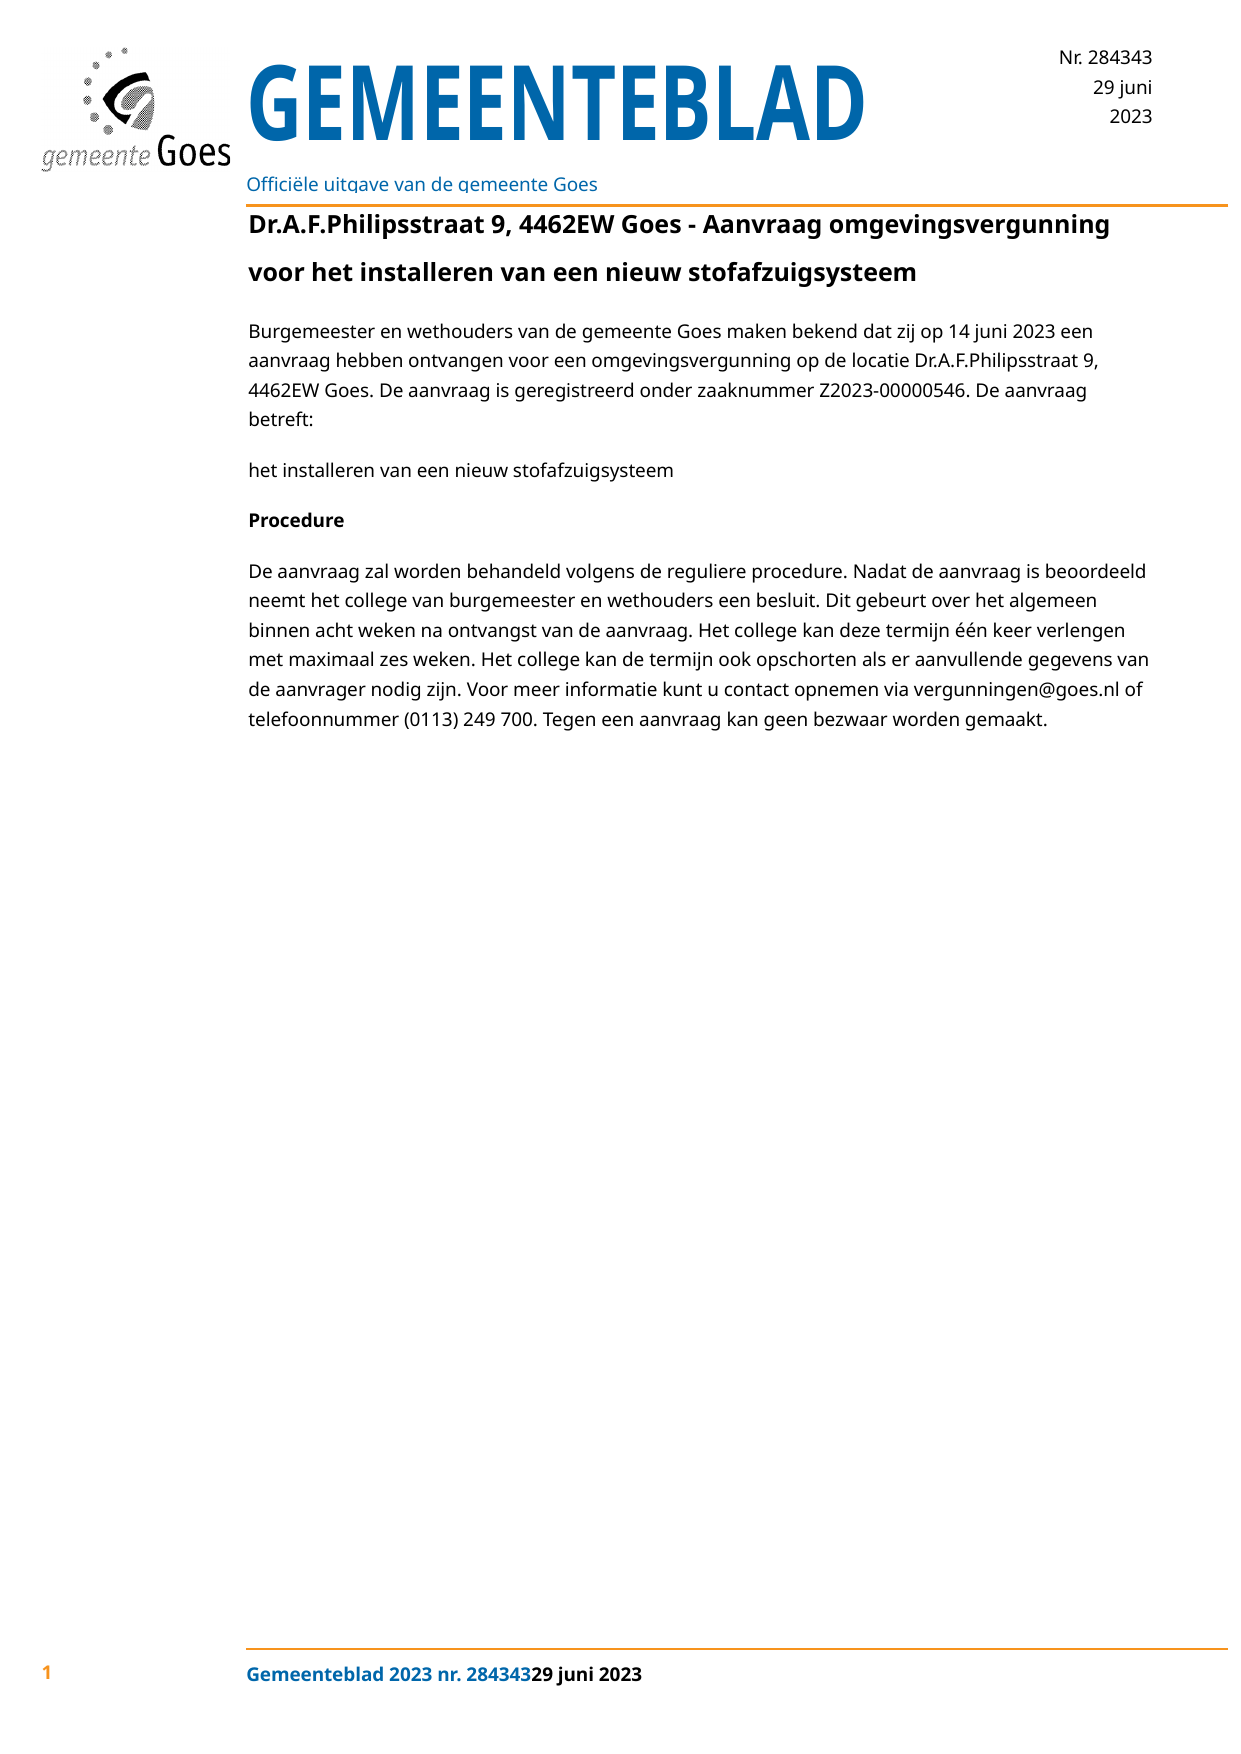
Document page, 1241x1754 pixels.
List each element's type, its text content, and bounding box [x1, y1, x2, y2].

text Procedure [248, 507, 1152, 533]
text het installeren van een nieuw stofafzuigsysteem [248, 457, 1152, 483]
text Dr.A.F.Philipsstraat 9, 4462EW Goes - Aanvraag omgevingsvergunning voor het installeren van een nieuw stofafzuigsysteem [248, 207, 1152, 288]
text De aanvraag zal worden behandeld volgens de reguliere procedure. Nadat de aanvraag is beoordeeld neemt het college van burgemeester en wethouders een besluit. Dit gebeurt over het algemeen binnen acht weken na ontvangst van de aanvraag. Het college kan deze termijn één keer verlengen met maximaal zes weken. Het college kan de termijn ook opschorten als er aanvullende gegevens van de aanvrager nodig zijn. Voor meer informatie kunt u contact opnemen via vergunningen@goes.nl of telefoonnummer (0113) 249 700. Tegen een aanvraag kan geen bezwaar worden gemaakt. [248, 558, 1152, 732]
picture [41, 47, 231, 172]
text Burgemeester en wethouders van de gemeente Goes maken bekend dat zij op 14 juni 2023 een aanvraag hebben ontvangen voor een omgevingsvergunning op de locatie Dr.A.F.Philipsstraat 9, 4462EW Goes. De aanvraag is geregistreerd onder zaaknummer Z2023-00000546. De aanvraag betreft: [248, 318, 1152, 432]
